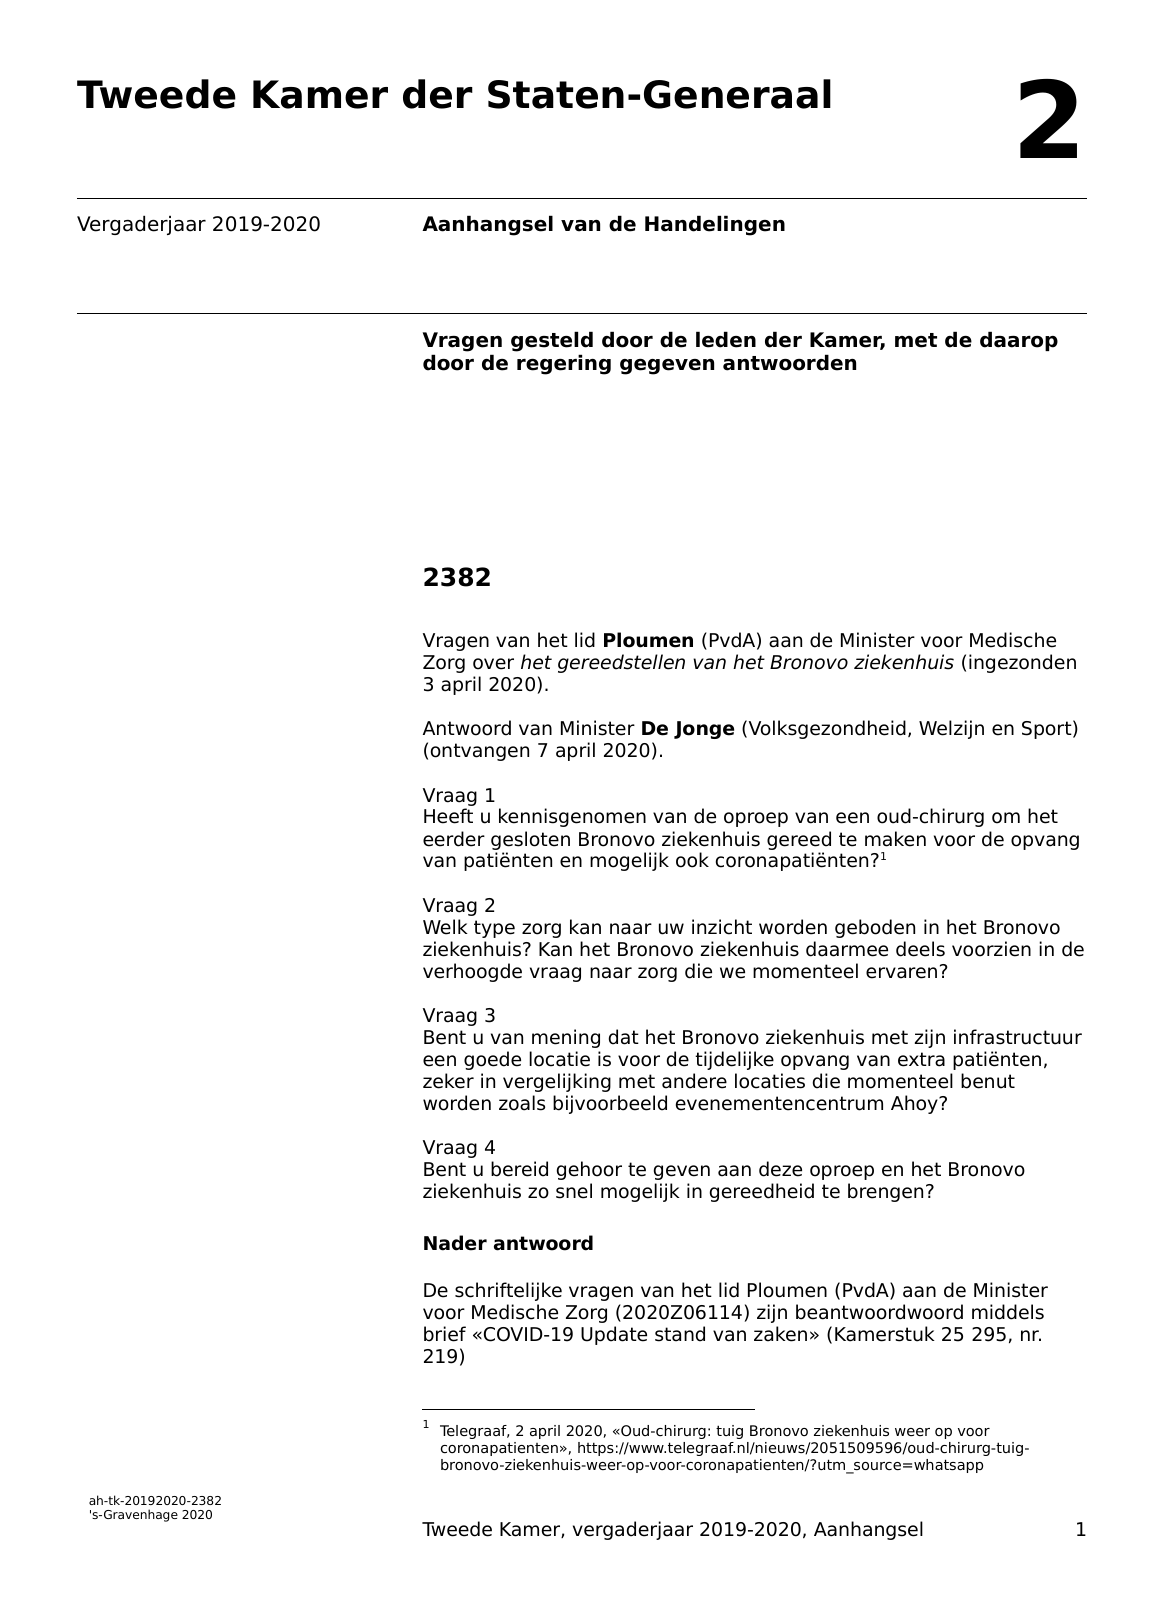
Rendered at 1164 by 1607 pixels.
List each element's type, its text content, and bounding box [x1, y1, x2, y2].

text Vraag 3 [422, 1005, 1087, 1027]
text Vraag 4 [422, 1137, 1087, 1159]
text ah-tk-20192020-2382 [88, 1494, 323, 1508]
subtitle Nader antwoord [422, 1233, 1087, 1255]
table_cell [77, 314, 422, 375]
table_cell Vergaderjaar 2019-2020 [77, 199, 422, 313]
text Heeft u kennisgenomen van de oproep van een oud-chirurg om het eerder gesloten Bronovo ziekenhuis gereed te maken voor de opvang van patiënten en mogelijk ook coronapatiënten? [422, 806, 1087, 872]
text Antwoord van Minister De Jonge (Volksgezondheid, Welzijn en Sport) (ontvangen 7 april 2020). [422, 718, 1087, 762]
table_header 2 [886, 59, 1087, 198]
text De schriftelijke vragen van het lid Ploumen (PvdA) aan de Minister voor Medische Zorg (2020Z06114) zijn beantwoordwoord middels brief «COVID-19 Update stand van zaken» (Kamerstuk 25 295, nr. 219) [422, 1280, 1087, 1368]
text Bent u bereid gehoor te geven aan deze oproep en het Bronovo ziekenhuis zo snel mogelijk in gereedheid te brengen? [422, 1159, 1087, 1203]
text Telegraaf, 2 april 2020, «Oud-chirurg: tuig Bronovo ziekenhuis weer op voor coronapatienten», https://www.telegraaf.nl/nieuws/2051509596/oud-chirurg-tuig-bronovo-ziekenhuis-weer-op-voor-coronapatienten/?utm_source=whatsapp [422, 1418, 1087, 1474]
table_header Tweede Kamer der Staten-Generaal [77, 59, 886, 198]
text Vraag 1 [422, 784, 1087, 806]
text Vragen van het lid Ploumen (PvdA) aan de Minister voor Medische Zorg over het gereedstellen van het Bronovo ziekenhuis (ingezonden 3 april 2020). [422, 630, 1087, 696]
text Welk type zorg kan naar uw inzicht worden geboden in het Bronovo ziekenhuis? Kan het Bronovo ziekenhuis daarmee deels voorzien in de verhoogde vraag naar zorg die we momenteel ervaren? [422, 917, 1087, 982]
table_cell Vragen gesteld door de leden der Kamer, met de daarop door de regering gegeven antwoorden [422, 314, 1087, 375]
table_cell Aanhangsel van de Handelingen [422, 199, 1087, 313]
text 2382 [422, 563, 1087, 592]
text Bent u van mening dat het Bronovo ziekenhuis met zijn infrastructuur een goede locatie is voor de tijdelijke opvang van extra patiënten, zeker in vergelijking met andere locaties die momenteel benut worden zoals bijvoorbeeld evenementencentrum Ahoy? [422, 1027, 1087, 1114]
text Vraag 2 [422, 894, 1087, 917]
text 's-Gravenhage 2020 [88, 1508, 323, 1522]
